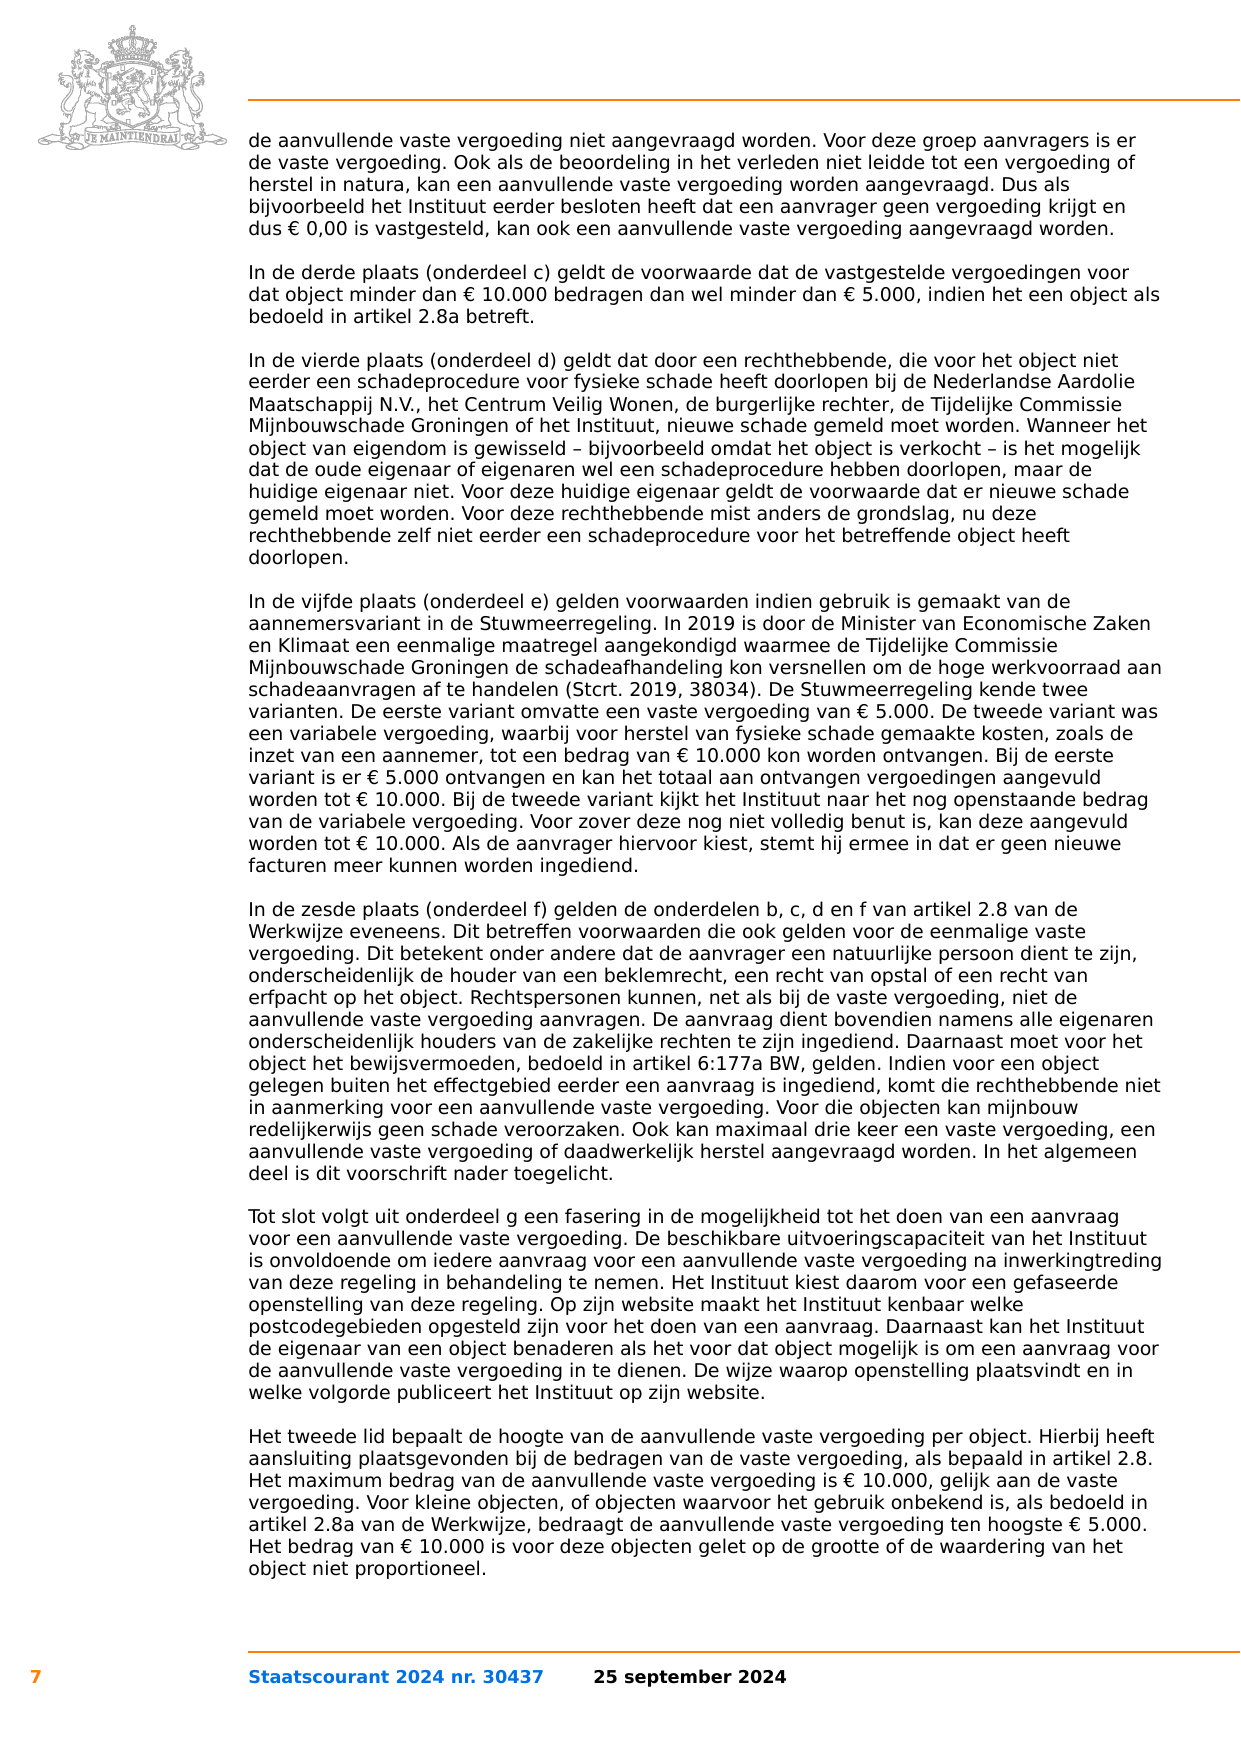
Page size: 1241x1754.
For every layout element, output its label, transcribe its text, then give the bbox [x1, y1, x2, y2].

text de aanvullende vaste vergoeding niet aangevraagd worden. Voor deze groep aanvragers is er de vaste vergoeding. Ook als de beoordeling in het verleden niet leidde tot een vergoeding of herstel in natura, kan een aanvullende vaste vergoeding worden aangevraagd. Dus als bijvoorbeeld het Instituut eerder besloten heeft dat een aanvrager geen vergoeding krijgt en dus € 0,00 is vastgesteld, kan ook een aanvullende vaste vergoeding aangevraagd worden. [248, 130, 1163, 240]
text In de derde plaats (onderdeel c) geldt de voorwaarde dat de vastgestelde vergoedingen voor dat object minder dan € 10.000 bedragen dan wel minder dan € 5.000, indien het een object als bedoeld in artikel 2.8a betreft. [248, 262, 1163, 328]
text In de vijfde plaats (onderdeel e) gelden voorwaarden indien gebruik is gemaakt van de aannemersvariant in de Stuwmeerregeling. In 2019 is door de Minister van Economische Zaken en Klimaat een eenmalige maatregel aangekondigd waarmee de Tijdelijke Commissie Mijnbouwschade Groningen de schadeafhandeling kon versnellen om de hoge werkvoorraad aan schadeaanvragen af te handelen (Stcrt. 2019, 38034). De Stuwmeerregeling kende twee varianten. De eerste variant omvatte een vaste vergoeding van € 5.000. De tweede variant was een variabele vergoeding, waarbij voor herstel van fysieke schade gemaakte kosten, zoals de inzet van een aannemer, tot een bedrag van € 10.000 kon worden ontvangen. Bij de eerste variant is er € 5.000 ontvangen en kan het totaal aan ontvangen vergoedingen aangevuld worden tot € 10.000. Bij de tweede variant kijkt het Instituut naar het nog openstaande bedrag van de variabele vergoeding. Voor zover deze nog niet volledig benut is, kan deze aangevuld worden tot € 10.000. Als de aanvrager hiervoor kiest, stemt hij ermee in dat er geen nieuwe facturen meer kunnen worden ingediend. [248, 591, 1163, 877]
text In de vierde plaats (onderdeel d) geldt dat door een rechthebbende, die voor het object niet eerder een schadeprocedure voor fysieke schade heeft doorlopen bij de Nederlandse Aardolie Maatschappij N.V., het Centrum Veilig Wonen, de burgerlijke rechter, de Tijdelijke Commissie Mijnbouwschade Groningen of het Instituut, nieuwe schade gemeld moet worden. Wanneer het object van eigendom is gewisseld – bijvoorbeeld omdat het object is verkocht – is het mogelijk dat de oude eigenaar of eigenaren wel een schadeprocedure hebben doorlopen, maar de huidige eigenaar niet. Voor deze huidige eigenaar geldt de voorwaarde dat er nieuwe schade gemeld moet worden. Voor deze rechthebbende mist anders de grondslag, nu deze rechthebbende zelf niet eerder een schadeprocedure voor het betreffende object heeft doorlopen. [248, 349, 1163, 569]
text Het tweede lid bepaalt de hoogte van de aanvullende vaste vergoeding per object. Hierbij heeft aansluiting plaatsgevonden bij de bedragen van de vaste vergoeding, als bepaald in artikel 2.8. Het maximum bedrag van de aanvullende vaste vergoeding is € 10.000, gelijk aan de vaste vergoeding. Voor kleine objecten, of objecten waarvoor het gebruik onbekend is, als bedoeld in artikel 2.8a van de Werkwijze, bedraagt de aanvullende vaste vergoeding ten hoogste € 5.000. Het bedrag van € 10.000 is voor deze objecten gelet op de grootte of de waardering van het object niet proportioneel. [248, 1426, 1163, 1580]
text In de zesde plaats (onderdeel f) gelden de onderdelen b, c, d en f van artikel 2.8 van de Werkwijze eveneens. Dit betreffen voorwaarden die ook gelden voor de eenmalige vaste vergoeding. Dit betekent onder andere dat de aanvrager een natuurlijke persoon dient te zijn, onderscheidenlijk de houder van een beklemrecht, een recht van opstal of een recht van erfpacht op het object. Rechtspersonen kunnen, net als bij de vaste vergoeding, niet de aanvullende vaste vergoeding aanvragen. De aanvraag dient bovendien namens alle eigenaren onderscheidenlijk houders van de zakelijke rechten te zijn ingediend. Daarnaast moet voor het object het bewijsvermoeden, bedoeld in artikel 6:177a BW, gelden. Indien voor een object gelegen buiten het effectgebied eerder een aanvraag is ingediend, komt die rechthebbende niet in aanmerking voor een aanvullende vaste vergoeding. Voor die objecten kan mijnbouw redelijkerwijs geen schade veroorzaken. Ook kan maximaal drie keer een vaste vergoeding, een aanvullende vaste vergoeding of daadwerkelijk herstel aangevraagd worden. In het algemeen deel is dit voorschrift nader toegelicht. [248, 899, 1163, 1184]
picture [38, 25, 227, 150]
text Tot slot volgt uit onderdeel g een fasering in de mogelijkheid tot het doen van een aanvraag voor een aanvullende vaste vergoeding. De beschikbare uitvoeringscapaciteit van het Instituut is onvoldoende om iedere aanvraag voor een aanvullende vaste vergoeding na inwerkingtreding van deze regeling in behandeling te nemen. Het Instituut kiest daarom voor een gefaseerde openstelling van deze regeling. Op zijn website maakt het Instituut kenbaar welke postcodegebieden opgesteld zijn voor het doen van een aanvraag. Daarnaast kan het Instituut de eigenaar van een object benaderen als het voor dat object mogelijk is om een aanvraag voor de aanvullende vaste vergoeding in te dienen. De wijze waarop openstelling plaatsvindt en in welke volgorde publiceert het Instituut op zijn website. [248, 1206, 1163, 1404]
